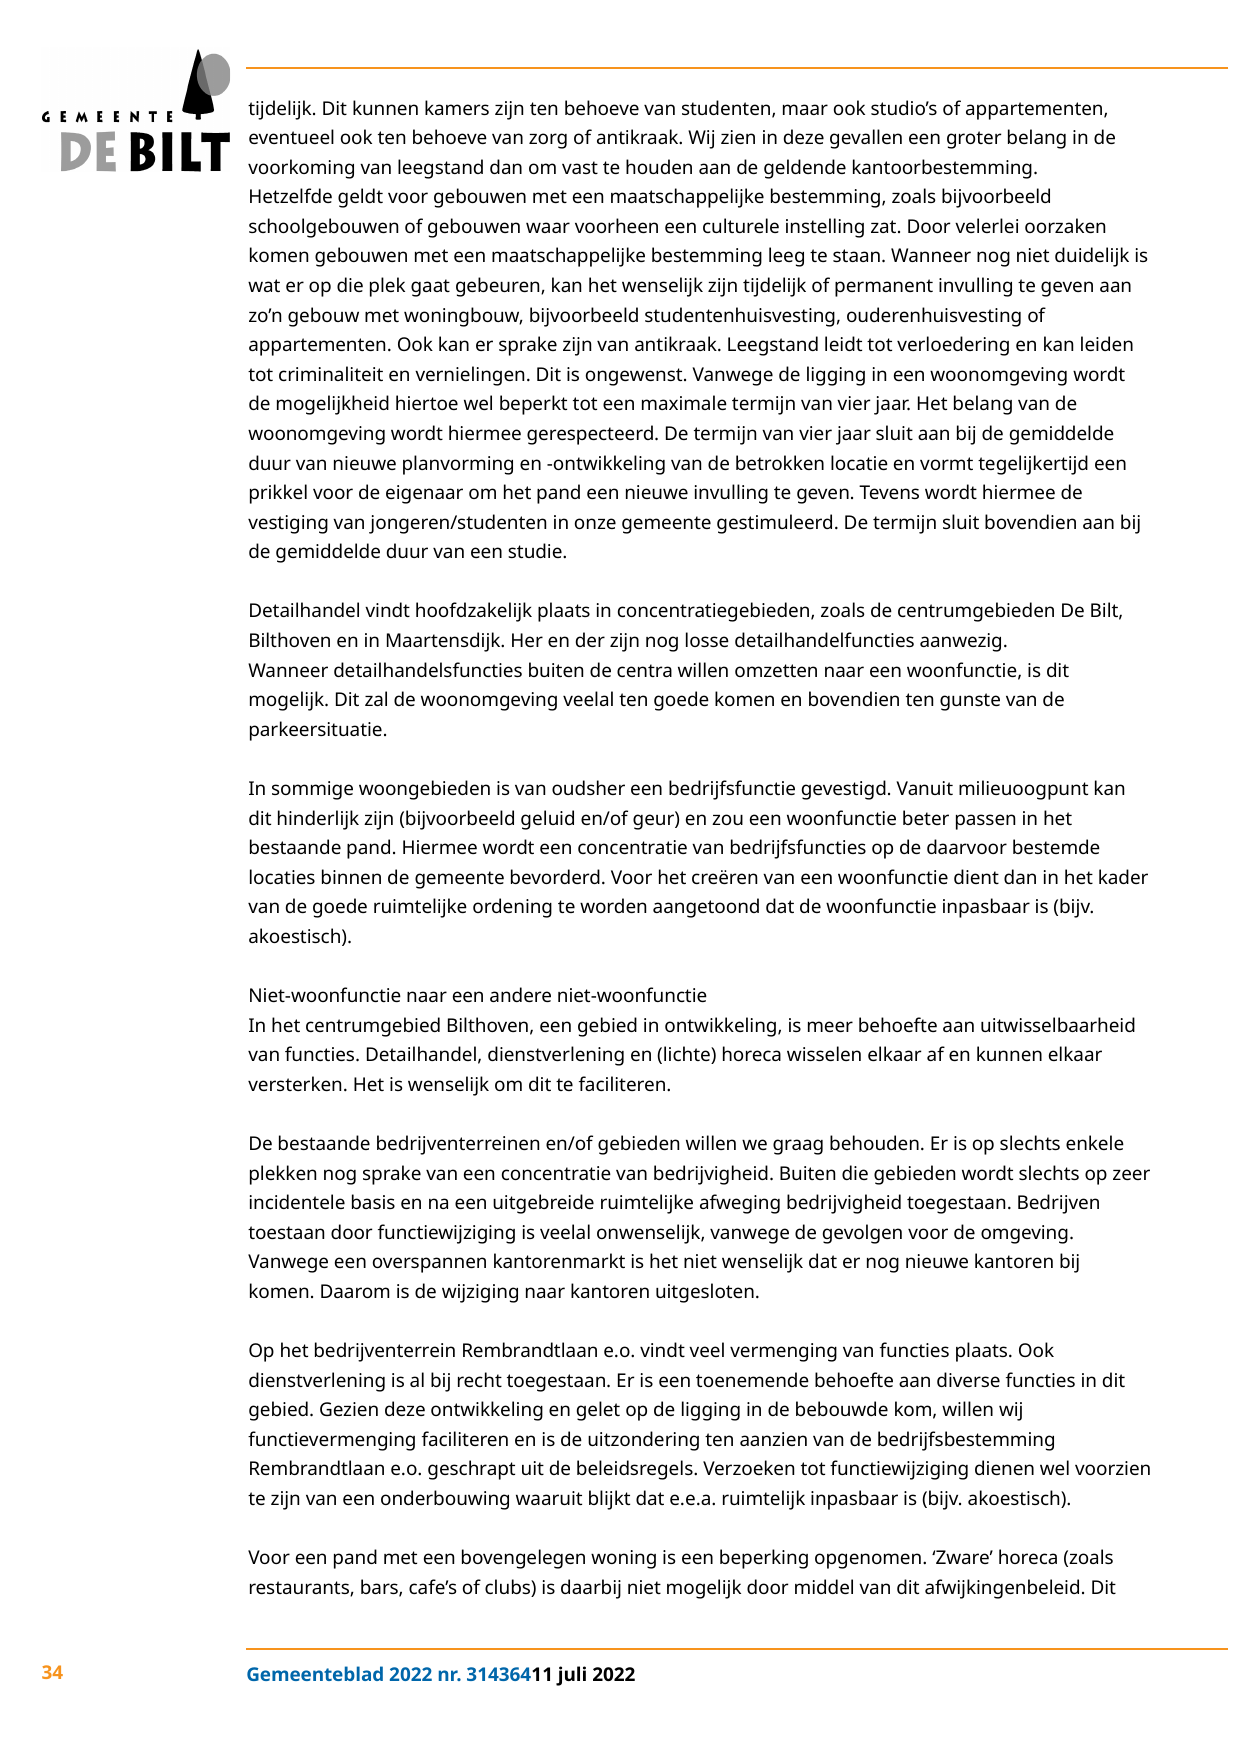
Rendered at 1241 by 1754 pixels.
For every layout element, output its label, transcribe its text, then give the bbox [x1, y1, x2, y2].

text Detailhandel vindt hoofdzakelijk plaats in concentratiegebieden, zoals de centrumgebieden De Bilt, Bilthoven en in Maartensdijk. Her en der zijn nog losse detailhandelfuncties aanwezig. [248, 598, 1152, 653]
picture [41, 47, 231, 172]
text In sommige woongebieden is van oudsher een bedrijfsfunctie gevestigd. Vanuit milieuoogpunt kan dit hinderlijk zijn (bijvoorbeeld geluid en/of geur) en zou een woonfunctie beter passen in het bestaande pand. Hiermee wordt een concentratie van bedrijfsfuncties op de daarvoor bestemde locaties binnen de gemeente bevorderd. Voor het creëren van een woonfunctie dient dan in het kader van de goede ruimtelijke ordening te worden aangetoond dat de woonfunctie inpasbaar is (bijv. akoestisch). [248, 775, 1152, 949]
text Voor een pand met een bovengelegen woning is een beperking opgenomen. ‘Zware’ horeca (zoals restaurants, bars, cafe’s of clubs) is daarbij niet mogelijk door middel van dit afwijkingenbeleid. Dit [248, 1544, 1152, 1600]
text tijdelijk. Dit kunnen kamers zijn ten behoeve van studenten, maar ook studio’s of appartementen, eventueel ook ten behoeve van zorg of antikraak. Wij zien in deze gevallen een groter belang in de voorkoming van leegstand dan om vast te houden aan de geldende kantoorbestemming. [248, 95, 1152, 180]
text Op het bedrijventerrein Rembrandtlaan e.o. vindt veel vermenging van functies plaats. Ook dienstverlening is al bij recht toegestaan. Er is een toenemende behoefte aan diverse functies in dit gebied. Gezien deze ontwikkeling en gelet op de ligging in de bebouwde kom, willen wij functievermenging faciliteren en is de uitzondering ten aanzien van de bedrijfsbestemming Rembrandtlaan e.o. geschrapt uit de beleidsregels. Verzoeken tot functiewijziging dienen wel voorzien te zijn van een onderbouwing waaruit blijkt dat e.e.a. ruimtelijk inpasbaar is (bijv. akoestisch). [248, 1337, 1152, 1511]
text Wanneer detailhandelsfuncties buiten de centra willen omzetten naar een woonfunctie, is dit mogelijk. Dit zal de woonomgeving veelal ten goede komen en bovendien ten gunste van de parkeersituatie. [248, 657, 1152, 742]
text In het centrumgebied Bilthoven, een gebied in ontwikkeling, is meer behoefte aan uitwisselbaarheid van functies. Detailhandel, dienstverlening en (lichte) horeca wisselen elkaar af en kunnen elkaar versterken. Het is wenselijk om dit te faciliteren. [248, 1012, 1152, 1097]
text Hetzelfde geldt voor gebouwen met een maatschappelijke bestemming, zoals bijvoorbeeld schoolgebouwen of gebouwen waar voorheen een culturele instelling zat. Door velerlei oorzaken komen gebouwen met een maatschappelijke bestemming leeg te staan. Wanneer nog niet duidelijk is wat er op die plek gaat gebeuren, kan het wenselijk zijn tijdelijk of permanent invulling te geven aan zo’n gebouw met woningbouw, bijvoorbeeld studentenhuisvesting, ouderenhuisvesting of appartementen. Ook kan er sprake zijn van antikraak. Leegstand leidt tot verloedering en kan leiden tot criminaliteit en vernielingen. Dit is ongewenst. Vanwege de ligging in een woonomgeving wordt de mogelijkheid hiertoe wel beperkt tot een maximale termijn van vier jaar. Het belang van de woonomgeving wordt hiermee gerespecteerd. De termijn van vier jaar sluit aan bij de gemiddelde duur van nieuwe planvorming en -ontwikkeling van de betrokken locatie en vormt tegelijkertijd een prikkel voor de eigenaar om het pand een nieuwe invulling te geven. Tevens wordt hiermee de vestiging van jongeren/studenten in onze gemeente gestimuleerd. De termijn sluit bovendien aan bij de gemiddelde duur van een studie. [248, 183, 1152, 564]
text Niet-woonfunctie naar een andere niet-woonfunctie [248, 982, 1152, 1008]
text De bestaande bedrijventerreinen en/of gebieden willen we graag behouden. Er is op slechts enkele plekken nog sprake van een concentratie van bedrijvigheid. Buiten die gebieden wordt slechts op zeer incidentele basis en na een uitgebreide ruimtelijke afweging bedrijvigheid toegestaan. Bedrijven toestaan door functiewijziging is veelal onwenselijk, vanwege de gevolgen voor de omgeving. Vanwege een overspannen kantorenmarkt is het niet wenselijk dat er nog nieuwe kantoren bij komen. Daarom is de wijziging naar kantoren uitgesloten. [248, 1130, 1152, 1304]
